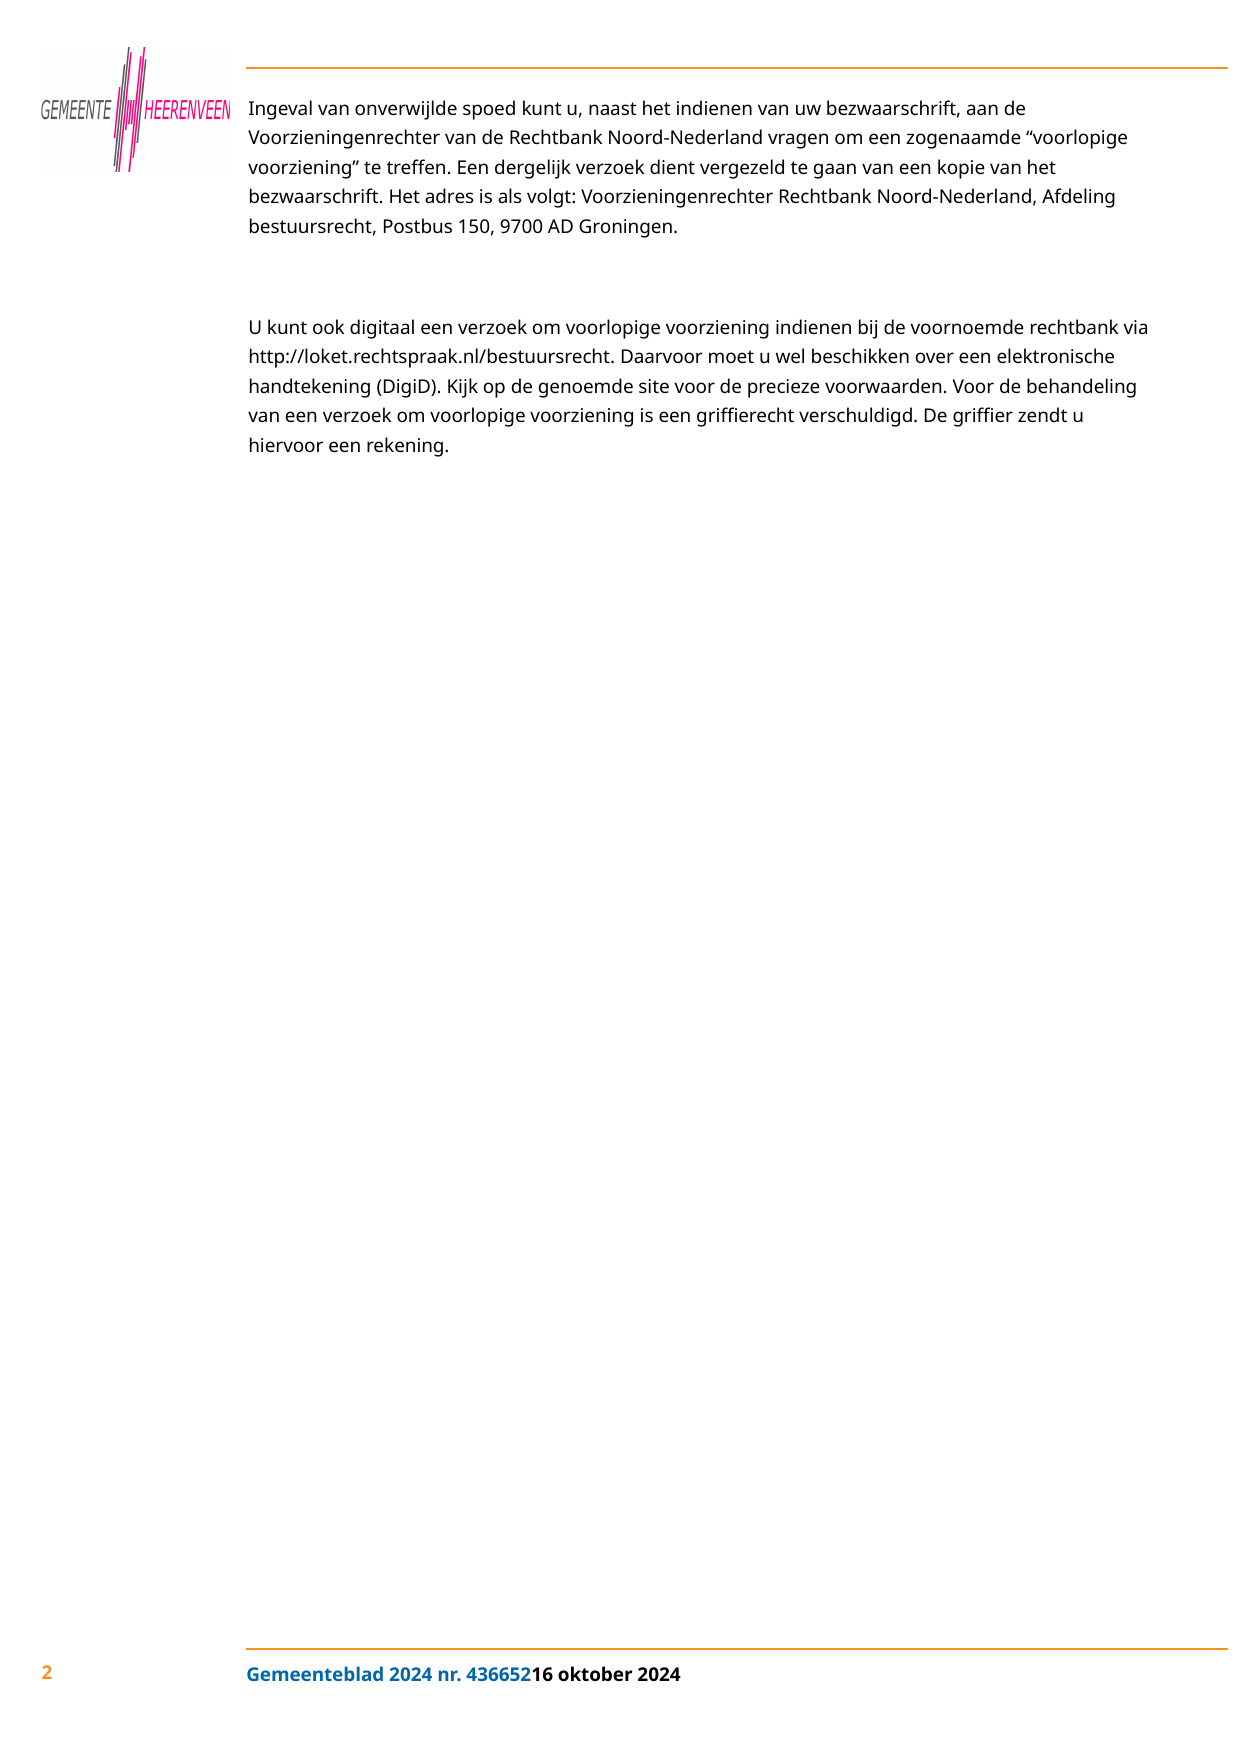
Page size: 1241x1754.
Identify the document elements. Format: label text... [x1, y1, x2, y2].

text Ingeval van onverwijlde spoed kunt u, naast het indienen van uw bezwaarschrift, aan de Voorzieningenrechter van de Rechtbank Noord-Nederland vragen om een zogenaamde “voorlopige voorziening” te treffen. Een dergelijk verzoek dient vergezeld te gaan van een kopie van het bezwaarschrift. Het adres is als volgt: Voorzieningenrechter Rechtbank Noord-Nederland, Afdeling bestuursrecht, Postbus 150, 9700 AD Groningen. [248, 95, 1152, 239]
picture [41, 47, 231, 172]
text U kunt ook digitaal een verzoek om voorlopige voorziening indienen bij de voornoemde rechtbank via http://loket.rechtspraak.nl/bestuursrecht. Daarvoor moet u wel beschikken over een elektronische handtekening (DigiD). Kijk op de genoemde site voor de precieze voorwaarden. Voor de behandeling van een verzoek om voorlopige voorziening is een griffierecht verschuldigd. De griffier zendt u hiervoor een rekening. [248, 314, 1152, 458]
